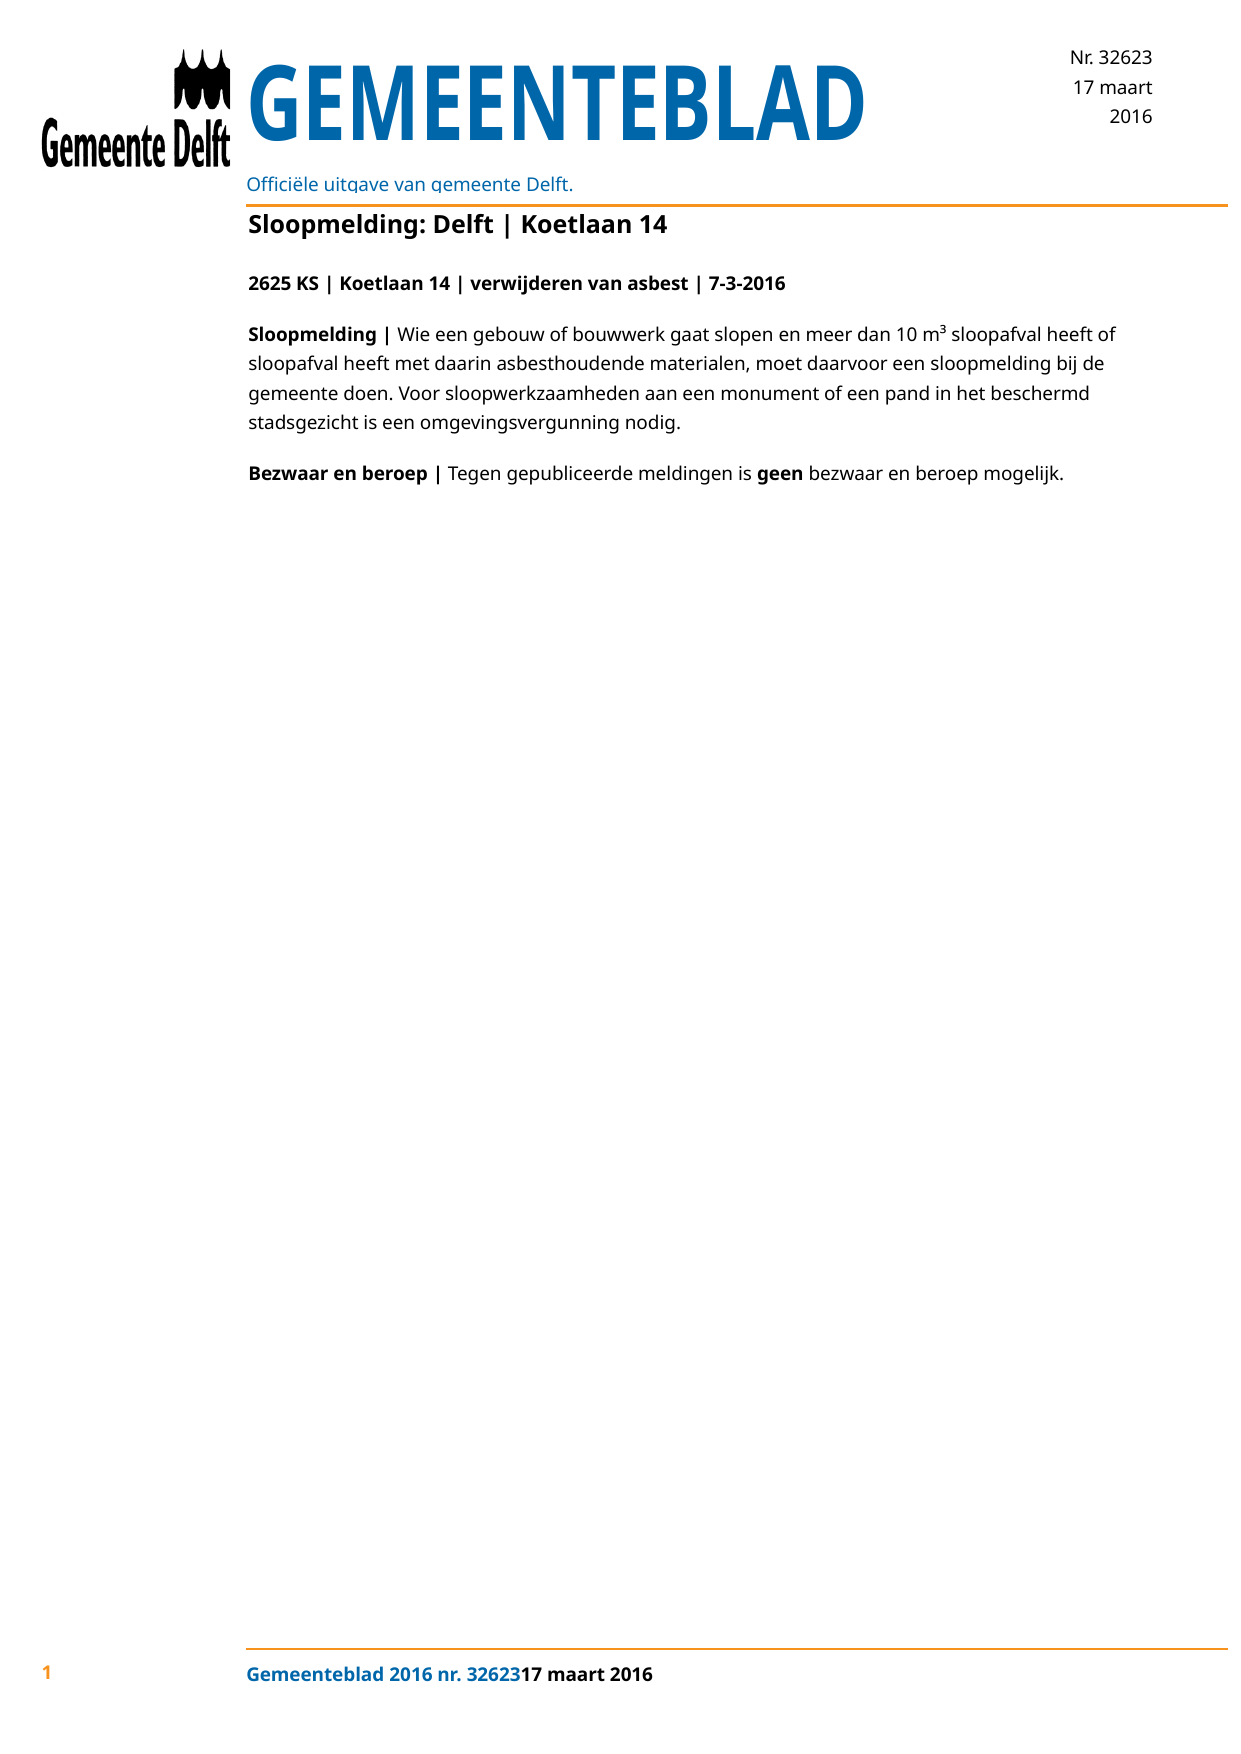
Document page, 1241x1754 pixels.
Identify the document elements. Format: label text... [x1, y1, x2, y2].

text Sloopmelding: Delft | Koetlaan 14 [248, 207, 1152, 241]
text Bezwaar en beroep | Tegen gepubliceerde meldingen is geen bezwaar en beroep mogelijk. [248, 460, 1152, 486]
picture [41, 47, 231, 172]
text Sloopmelding | Wie een gebouw of bouwwerk gaat slopen en meer dan 10 m³ sloopafval heeft of sloopafval heeft met daarin asbesthoudende materialen, moet daarvoor een sloopmelding bij de gemeente doen. Voor sloopwerkzaamheden aan een monument of een pand in het beschermd stadsgezicht is een omgevingsvergunning nodig. [248, 321, 1152, 435]
text 2625 KS | Koetlaan 14 | verwijderen van asbest | 7-3-2016 [248, 270, 1152, 296]
